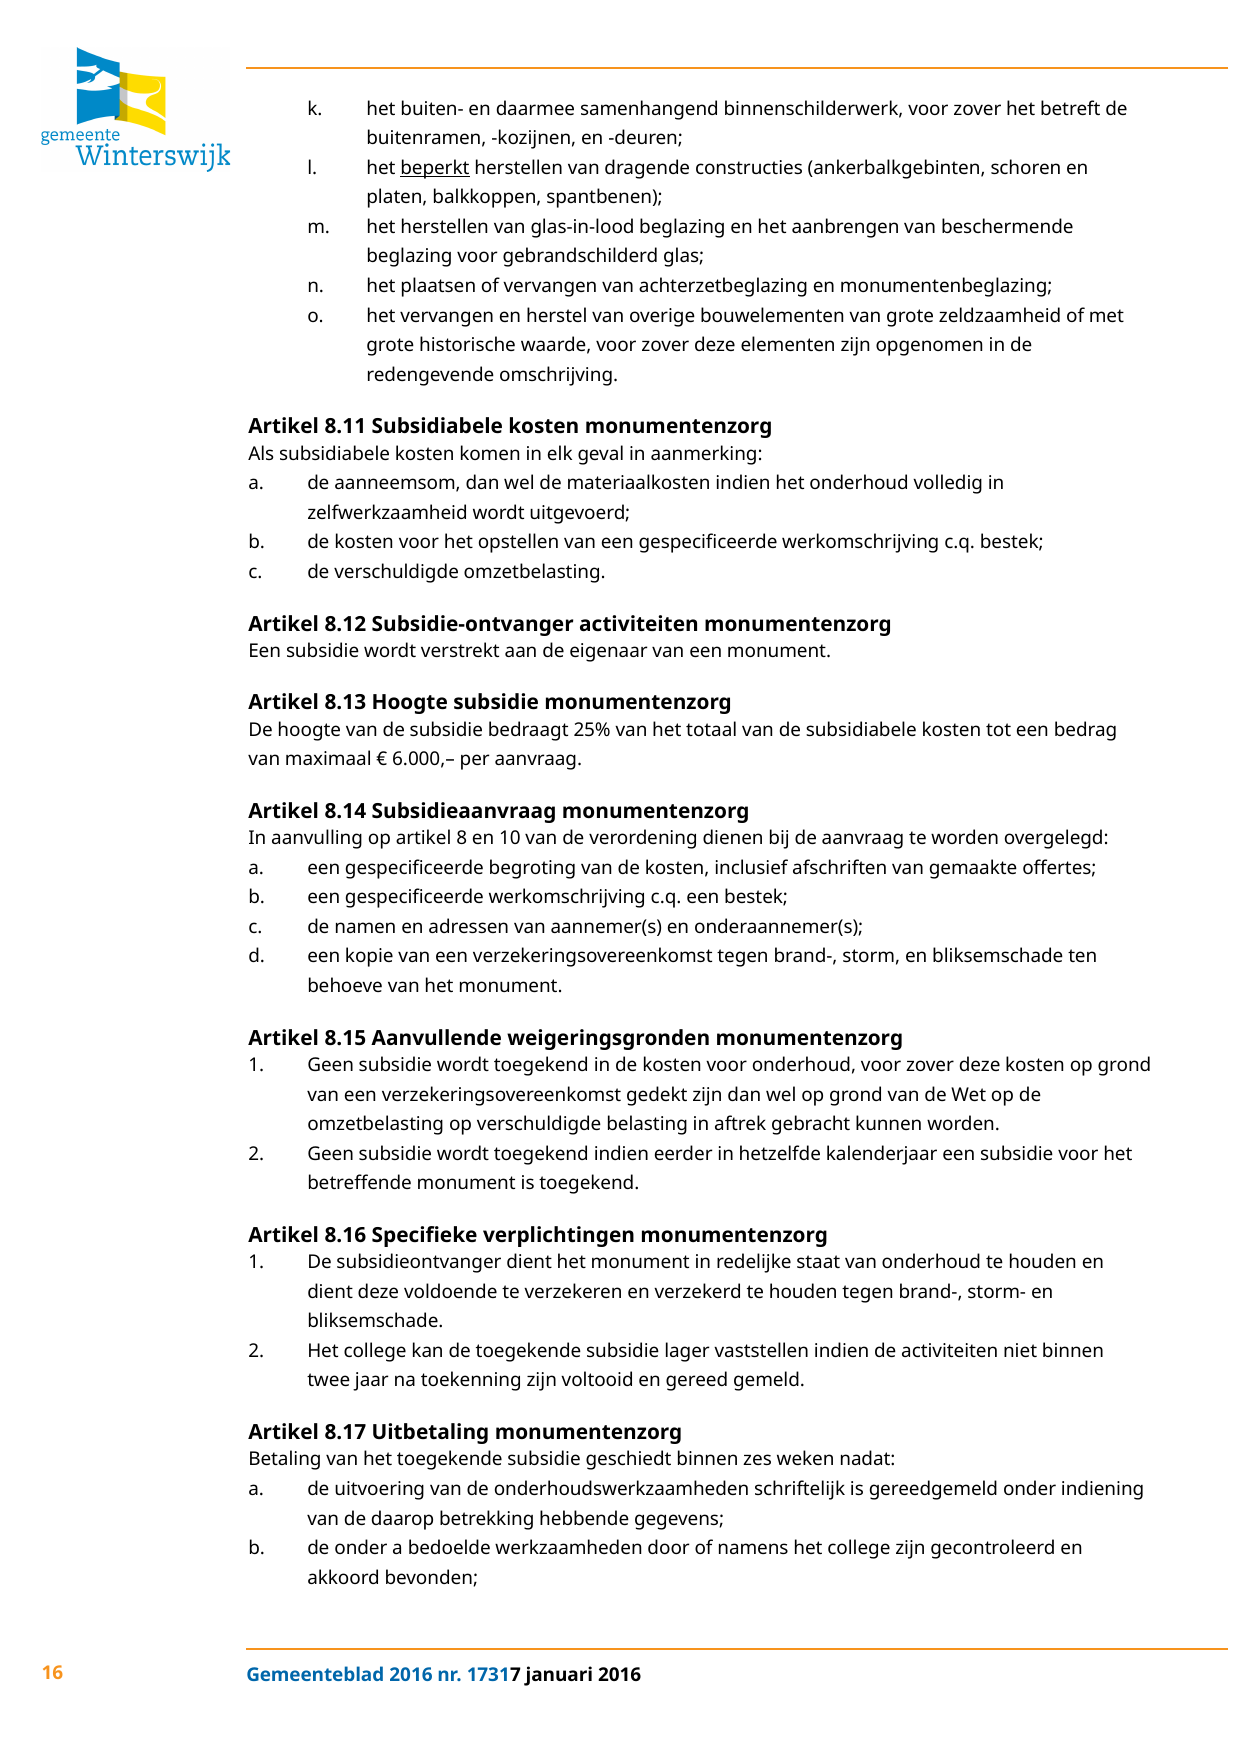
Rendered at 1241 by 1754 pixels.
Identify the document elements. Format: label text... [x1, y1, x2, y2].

list een gespecificeerde begroting van de kosten, inclusief afschriften van gemaakte offertes; [248, 854, 1152, 880]
list de kosten voor het opstellen van een gespecificeerde werkomschrijving c.q. bestek; [248, 529, 1152, 554]
list De subsidieontvanger dient het monument in redelijke staat van onderhoud te houden en dient deze voldoende te verzekeren en verzekerd te houden tegen brand-, storm- en bliksemschade. [248, 1248, 1152, 1333]
picture [41, 47, 231, 172]
text Een subsidie wordt verstrekt aan de eigenaar van een monument. [248, 637, 1152, 663]
list het buiten- en daarmee samenhangend binnenschilderwerk, voor zover het betreft de buitenramen, -kozijnen, en -deuren; [307, 95, 1152, 150]
list een gespecificeerde werkomschrijving c.q. een bestek; [248, 883, 1152, 909]
list Geen subsidie wordt toegekend in de kosten voor onderhoud, voor zover deze kosten op grond van een verzekeringsovereenkomst gedekt zijn dan wel op grond van de Wet op de omzetbelasting op verschuldigde belasting in aftrek gebracht kunnen worden. [248, 1051, 1152, 1136]
list een kopie van een verzekeringsovereenkomst tegen brand-, storm, en bliksemschade ten behoeve van het monument. [248, 943, 1152, 998]
list de namen en adressen van aannemer(s) en onderaannemer(s); [248, 913, 1152, 939]
list de aanneemsom, dan wel de materiaalkosten indien het onderhoud volledig in zelfwerkzaamheid wordt uitgevoerd; [248, 469, 1152, 525]
list Geen subsidie wordt toegekend indien eerder in hetzelfde kalenderjaar een subsidie voor het betreffende monument is toegekend. [248, 1140, 1152, 1195]
list de onder a bedoelde werkzaamheden door of namens het college zijn gecontroleerd en akkoord bevonden; [248, 1534, 1152, 1589]
text Artikel 8.16 Specifieke verplichtingen monumentenzorg [248, 1220, 1152, 1248]
picture [225, 153, 231, 162]
text Betaling van het toegekende subsidie geschiedt binnen zes weken nadat: [248, 1446, 1152, 1471]
text Artikel 8.12 Subsidie-ontvanger activiteiten monumentenzorg [248, 609, 1152, 637]
text Artikel 8.14 Subsidieaanvraag monumentenzorg [248, 796, 1152, 824]
text Artikel 8.11 Subsidiabele kosten monumentenzorg [248, 411, 1152, 440]
text De hoogte van de subsidie bedraagt 25% van het totaal van de subsidiabele kosten tot een bedrag van maximaal € 6.000,– per aanvraag. [248, 716, 1152, 771]
list Het college kan de toegekende subsidie lager vaststellen indien de activiteiten niet binnen twee jaar na toekenning zijn voltooid en gereed gemeld. [248, 1337, 1152, 1392]
list het beperkt herstellen van dragende constructies (ankerbalkgebinten, schoren en platen, balkkoppen, spantbenen); [307, 154, 1152, 209]
list het plaatsen of vervangen van achterzetbeglazing en monumentenbeglazing; [307, 272, 1152, 298]
text Artikel 8.17 Uitbetaling monumentenzorg [248, 1417, 1152, 1446]
text Artikel 8.15 Aanvullende weigeringsgronden monumentenzorg [248, 1023, 1152, 1051]
list de uitvoering van de onderhoudswerkzaamheden schriftelijk is gereedgemeld onder indiening van de daarop betrekking hebbende gegevens; [248, 1475, 1152, 1530]
list de verschuldigde omzetbelasting. [248, 558, 1152, 584]
list het vervangen en herstel van overige bouwelementen van grote zeldzaamheid of met grote historische waarde, voor zover deze elementen zijn opgenomen in de redengevende omschrijving. [307, 302, 1152, 387]
list het herstellen van glas-in-lood beglazing en het aanbrengen van beschermende beglazing voor gebrandschilderd glas; [307, 213, 1152, 268]
text Artikel 8.13 Hoogte subsidie monumentenzorg [248, 687, 1152, 716]
text Als subsidiabele kosten komen in elk geval in aanmerking: [248, 440, 1152, 466]
text In aanvulling op artikel 8 en 10 van de verordening dienen bij de aanvraag te worden overgelegd: [248, 824, 1152, 850]
